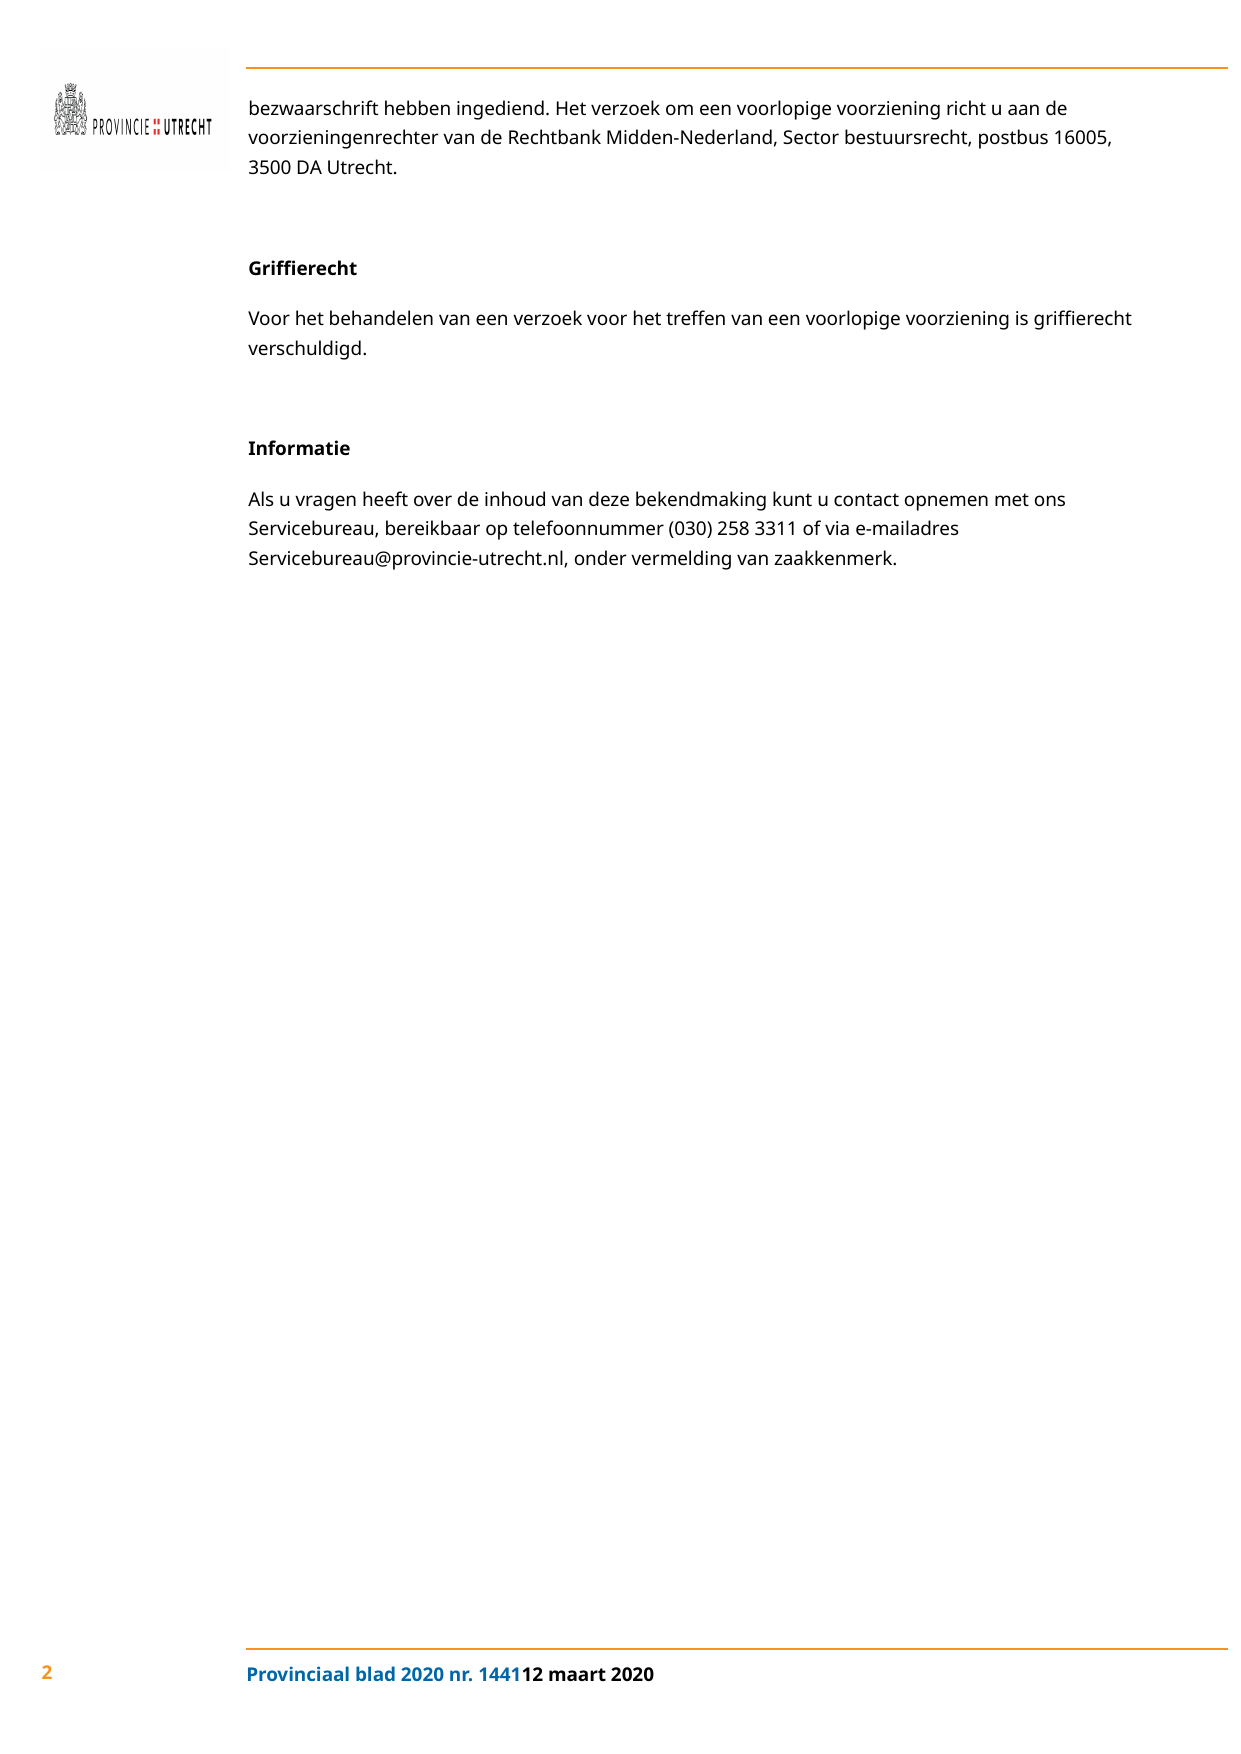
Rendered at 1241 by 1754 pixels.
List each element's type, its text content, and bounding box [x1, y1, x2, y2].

text Als u vragen heeft over de inhoud van deze bekendmaking kunt u contact opnemen met ons Servicebureau, bereikbaar op telefoonnummer (030) 258 3311 of via e-mailadres Servicebureau@provincie-utrecht.nl, onder vermelding van zaakkenmerk. [248, 486, 1152, 571]
text bezwaarschrift hebben ingediend. Het verzoek om een voorlopige voorziening richt u aan de voorzieningenrechter van de Rechtbank Midden-Nederland, Sector bestuursrecht, postbus 16005, 3500 DA Utrecht. [248, 95, 1152, 180]
text Voor het behandelen van een verzoek voor het treffen van een voorlopige voorziening is griffierecht verschuldigd. [248, 305, 1152, 361]
picture [41, 47, 231, 172]
text Informatie [248, 436, 1152, 461]
text Griffierecht [248, 255, 1152, 281]
